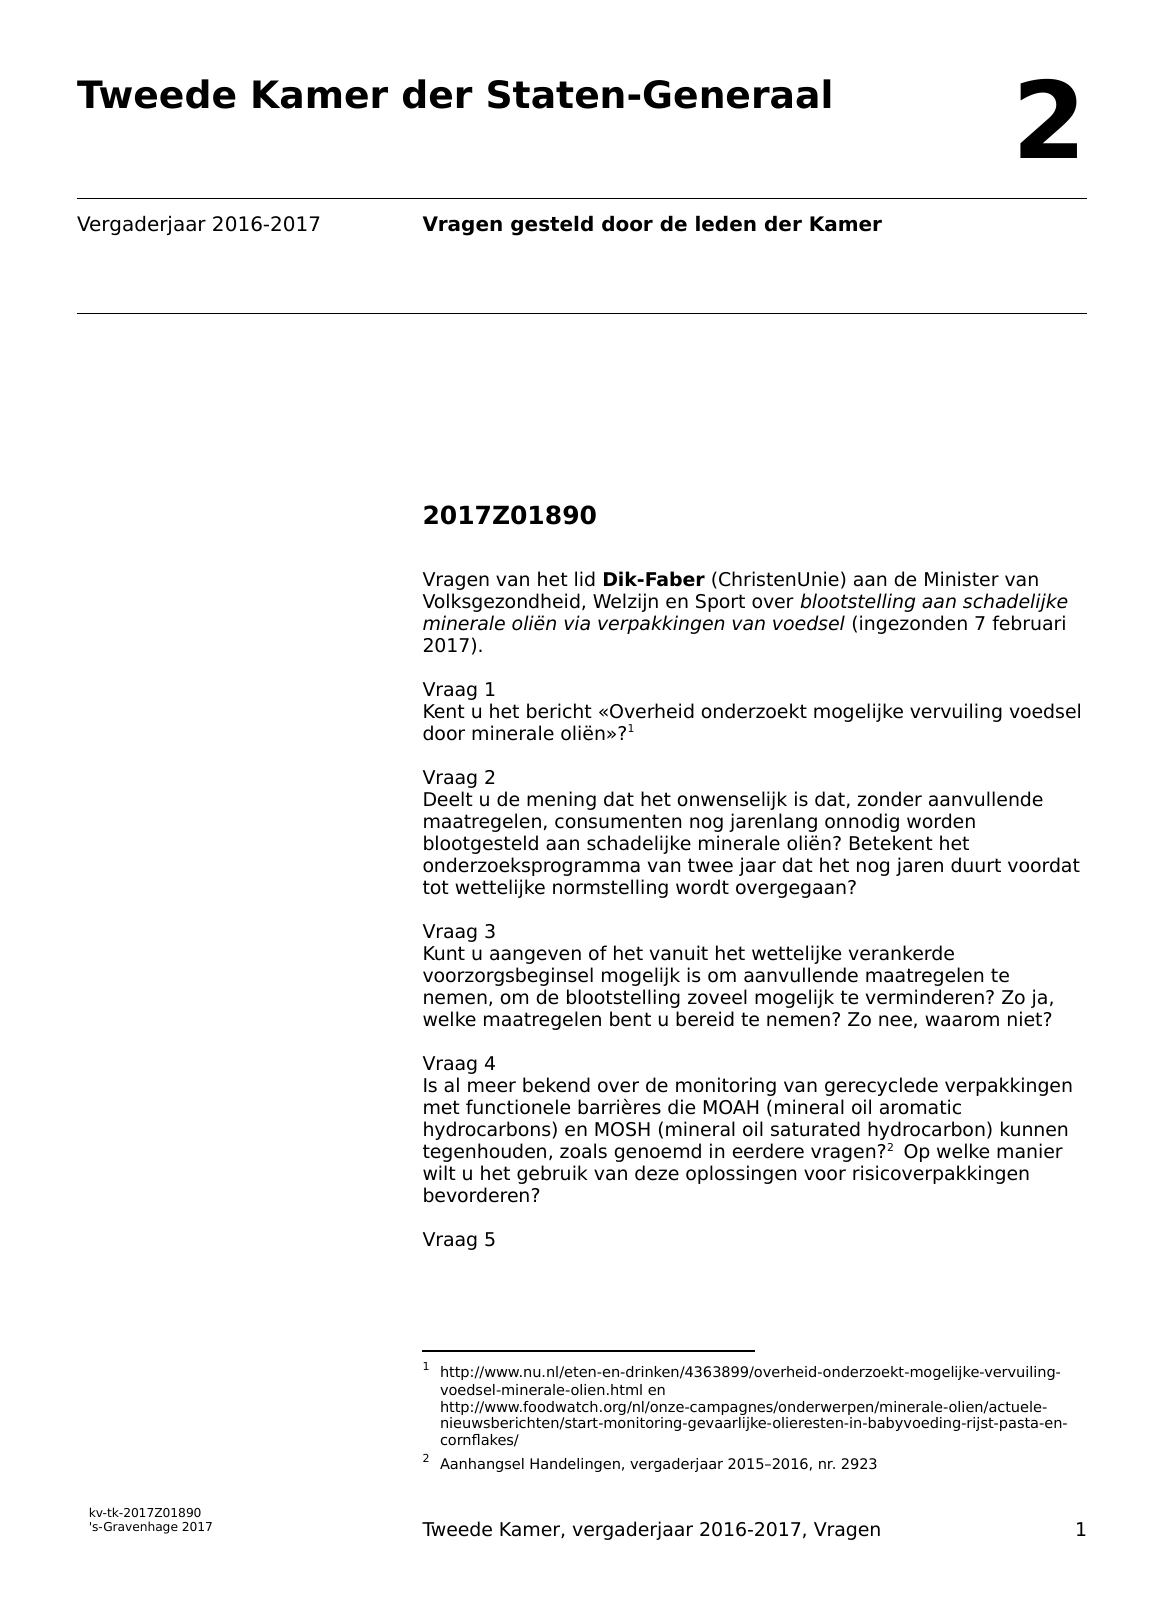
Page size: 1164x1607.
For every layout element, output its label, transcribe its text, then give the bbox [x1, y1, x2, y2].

table_header 2 [886, 59, 1087, 198]
table_header Tweede Kamer der Staten-Generaal [77, 59, 886, 198]
text Vraag 3 [422, 921, 1087, 943]
text Vraag 2 [422, 767, 1087, 789]
text kv-tk-2017Z01890 [88, 1506, 323, 1520]
text Vraag 5 [422, 1229, 1087, 1251]
table_cell Vergaderjaar 2016-2017 [77, 199, 422, 313]
text Vraag 4 [422, 1053, 1087, 1075]
text Vraag 1 [422, 679, 1087, 701]
text Aanhangsel Handelingen, vergaderjaar 2015–2016, nr. 2923 [422, 1452, 1087, 1474]
text Is al meer bekend over de monitoring van gerecyclede verpakkingen met functionele barrières die MOAH (mineral oil aromatic hydrocarbons) en MOSH (mineral oil saturated hydrocarbon) kunnen tegenhouden, zoals genoemd in eerdere vragen? Op welke manier wilt u het gebruik van deze oplossingen voor risicoverpakkingen bevorderen? [422, 1075, 1087, 1207]
text Kunt u aangeven of het vanuit het wettelijke verankerde voorzorgsbeginsel mogelijk is om aanvullende maatregelen te nemen, om de blootstelling zoveel mogelijk te verminderen? Zo ja, welke maatregelen bent u bereid te nemen? Zo nee, waarom niet? [422, 943, 1087, 1031]
text Vragen van het lid Dik-Faber (ChristenUnie) aan de Minister van Volksgezondheid, Welzijn en Sport over blootstelling aan schadelijke minerale oliën via verpakkingen van voedsel (ingezonden 7 februari 2017). [422, 569, 1087, 657]
text 's-Gravenhage 2017 [88, 1520, 323, 1534]
text 2017Z01890 [422, 501, 1087, 531]
table_cell Vragen gesteld door de leden der Kamer [422, 199, 1087, 313]
text Deelt u de mening dat het onwenselijk is dat, zonder aanvullende maatregelen, consumenten nog jarenlang onnodig worden blootgesteld aan schadelijke minerale oliën? Betekent het onderzoeksprogramma van twee jaar dat het nog jaren duurt voordat tot wettelijke normstelling wordt overgegaan? [422, 789, 1087, 899]
text Kent u het bericht «Overheid onderzoekt mogelijke vervuiling voedsel door minerale oliën»? [422, 701, 1087, 745]
text http://www.nu.nl/eten-en-drinken/4363899/overheid-onderzoekt-mogelijke-vervuiling-voedsel-minerale-olien.html en http://www.foodwatch.org/nl/onze-campagnes/onderwerpen/minerale-olien/actuele-nieuwsberichten/start-monitoring-gevaarlijke-olieresten-in-babyvoeding-rijst-pasta-en-cornflakes/ [422, 1360, 1087, 1449]
